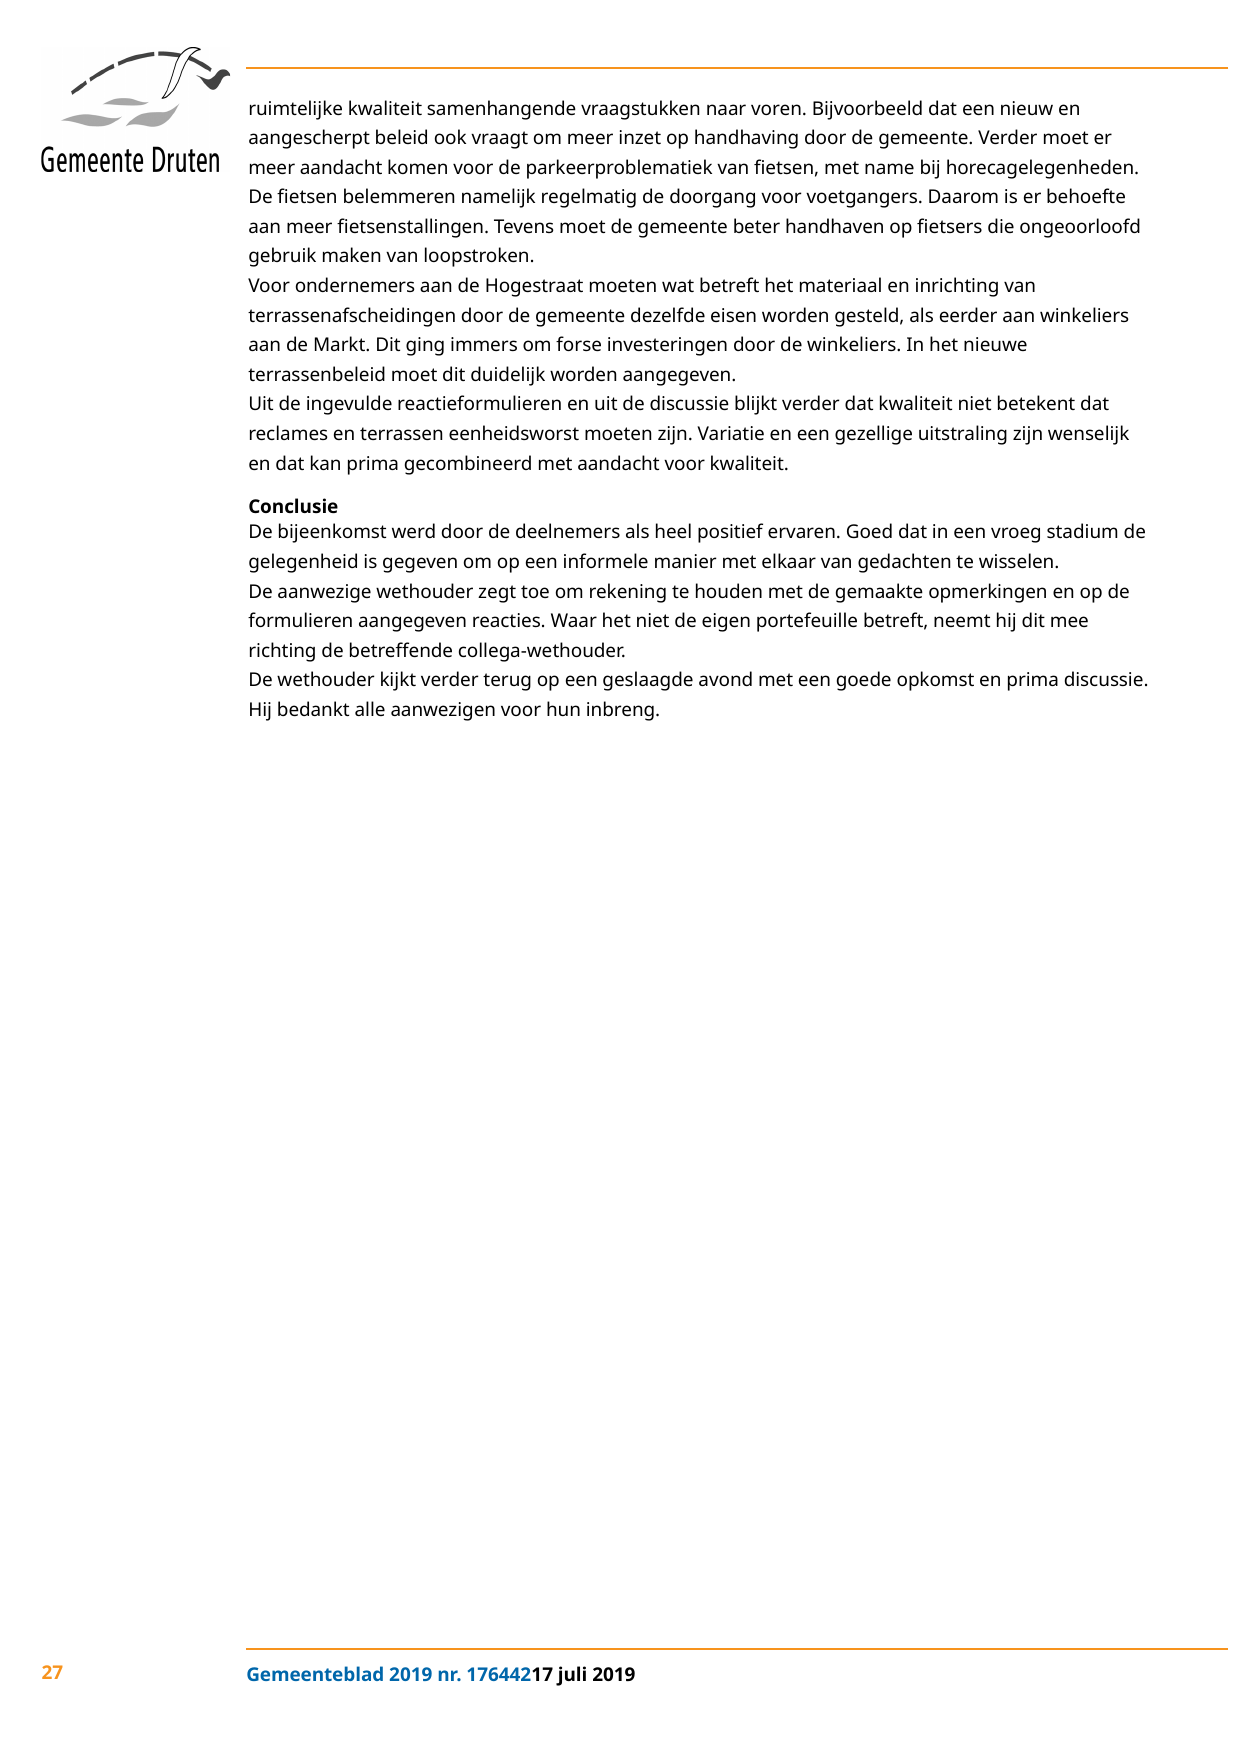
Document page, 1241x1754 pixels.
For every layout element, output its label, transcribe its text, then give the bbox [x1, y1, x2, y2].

picture [41, 47, 231, 172]
text De aanwezige wethouder zegt toe om rekening te houden met de gemaakte opmerkingen en op de formulieren aangegeven reacties. Waar het niet de eigen portefeuille betreft, neemt hij dit mee richting de betreffende collega-wethouder. [248, 578, 1152, 663]
text Conclusie [248, 493, 1152, 519]
text ruimtelijke kwaliteit samenhangende vraagstukken naar voren. Bijvoorbeeld dat een nieuw en aangescherpt beleid ook vraagt om meer inzet op handhaving door de gemeente. Verder moet er meer aandacht komen voor de parkeerproblematiek van fietsen, met name bij horecagelegenheden. De fietsen belemmeren namelijk regelmatig de doorgang voor voetgangers. Daarom is er behoefte aan meer fietsenstallingen. Tevens moet de gemeente beter handhaven op fietsers die ongeoorloofd gebruik maken van loopstroken. [248, 95, 1152, 268]
text De wethouder kijkt verder terug op een geslaagde avond met een goede opkomst en prima discussie. Hij bedankt alle aanwezigen voor hun inbreng. [248, 667, 1152, 722]
text Voor ondernemers aan de Hogestraat moeten wat betreft het materiaal en inrichting van terrassenafscheidingen door de gemeente dezelfde eisen worden gesteld, als eerder aan winkeliers aan de Markt. Dit ging immers om forse investeringen door de winkeliers. In het nieuwe terrassenbeleid moet dit duidelijk worden aangegeven. [248, 272, 1152, 387]
text De bijeenkomst werd door de deelnemers als heel positief ervaren. Goed dat in een vroeg stadium de gelegenheid is gegeven om op een informele manier met elkaar van gedachten te wisselen. [248, 519, 1152, 574]
text Uit de ingevulde reactieformulieren en uit de discussie blijkt verder dat kwaliteit niet betekent dat reclames en terrassen eenheidsworst moeten zijn. Variatie en een gezellige uitstraling zijn wenselijk en dat kan prima gecombineerd met aandacht voor kwaliteit. [248, 391, 1152, 476]
